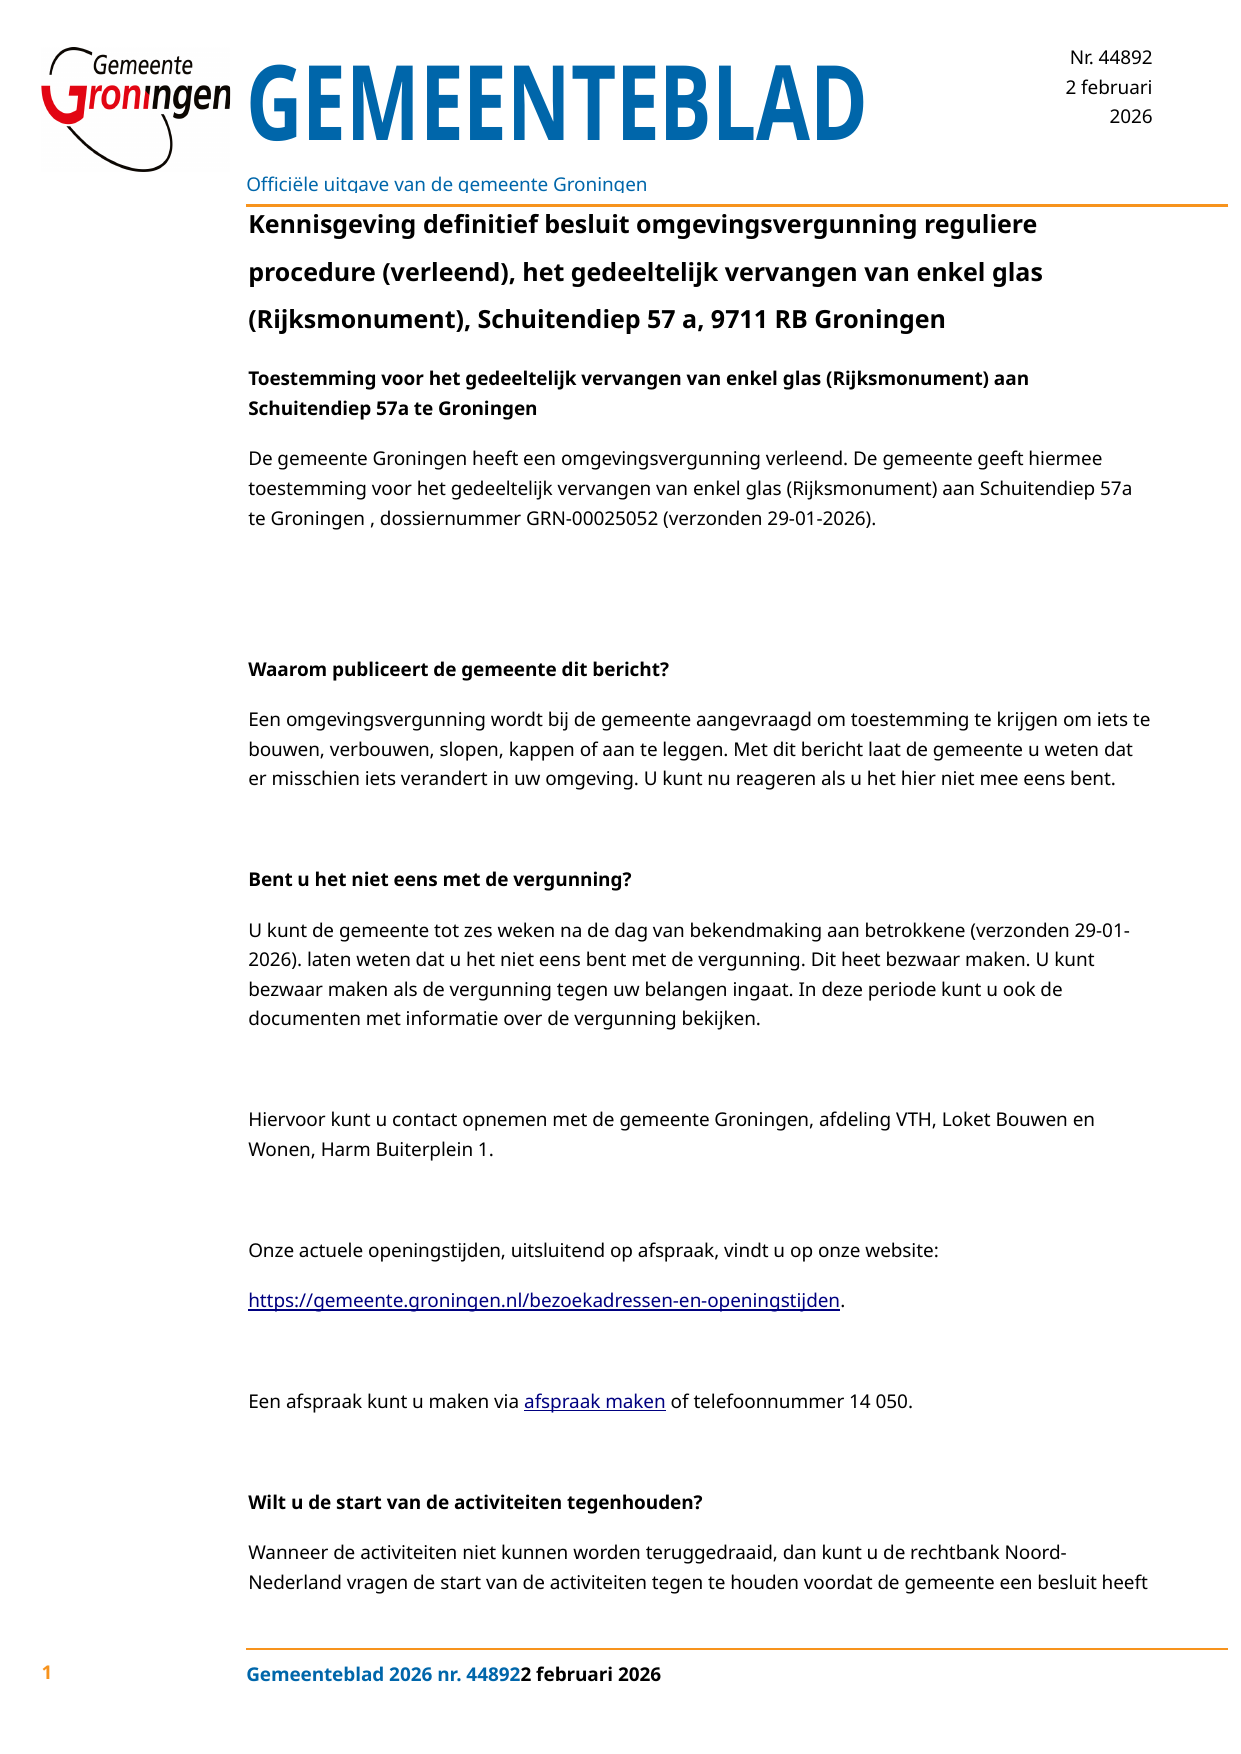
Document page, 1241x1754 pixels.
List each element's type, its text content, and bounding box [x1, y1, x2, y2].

text Onze actuele openingstijden, uitsluitend op afspraak, vindt u op onze website: [248, 1237, 1152, 1262]
text U kunt de gemeente tot zes weken na de dag van bekendmaking aan betrokkene (verzonden 29-01-2026). laten weten dat u het niet eens bent met de vergunning. Dit heet bezwaar maken. U kunt bezwaar maken als de vergunning tegen uw belangen ingaat. In deze periode kunt u ook de documenten met informatie over de vergunning bekijken. [248, 917, 1152, 1031]
text Bent u het niet eens met de vergunning? [248, 866, 1152, 892]
picture [41, 47, 231, 172]
text https://gemeente.groningen.nl/bezoekadressen-en-openingstijden. [248, 1287, 1152, 1313]
text Wilt u de start van de activiteiten tegenhouden? [248, 1489, 1152, 1514]
text Waarom publiceert de gemeente dit bericht? [248, 656, 1152, 682]
text Een omgevingsvergunning wordt bij de gemeente aangevraagd om toestemming te krijgen om iets te bouwen, verbouwen, slopen, kappen of aan te leggen. Met dit bericht laat de gemeente u weten dat er misschien iets verandert in uw omgeving. U kunt nu reageren als u het hier niet mee eens bent. [248, 706, 1152, 791]
text Kennisgeving definitief besluit omgevingsvergunning reguliere procedure (verleend), het gedeeltelijk vervangen van enkel glas (Rijksmonument), Schuitendiep 57 a, 9711 RB Groningen [248, 207, 1152, 336]
text Wanneer de activiteiten niet kunnen worden teruggedraaid, dan kunt u de rechtbank Noord-Nederland vragen de start van de activiteiten tegen te houden voordat de gemeente een besluit heeft [248, 1539, 1152, 1594]
text Een afspraak kunt u maken via afspraak maken of telefoonnummer 14 050. [248, 1388, 1152, 1414]
text Hiervoor kunt u contact opnemen met de gemeente Groningen, afdeling VTH, Loket Bouwen en Wonen, Harm Buiterplein 1. [248, 1106, 1152, 1162]
text De gemeente Groningen heeft een omgevingsvergunning verleend. De gemeente geeft hiermee toestemming voor het gedeeltelijk vervangen van enkel glas (Rijksmonument) aan Schuitendiep 57a te Groningen , dossiernummer GRN-00025052 (verzonden 29-01-2026). [248, 446, 1152, 530]
text Toestemming voor het gedeeltelijk vervangen van enkel glas (Rijksmonument) aan Schuitendiep 57a te Groningen [248, 366, 1152, 421]
